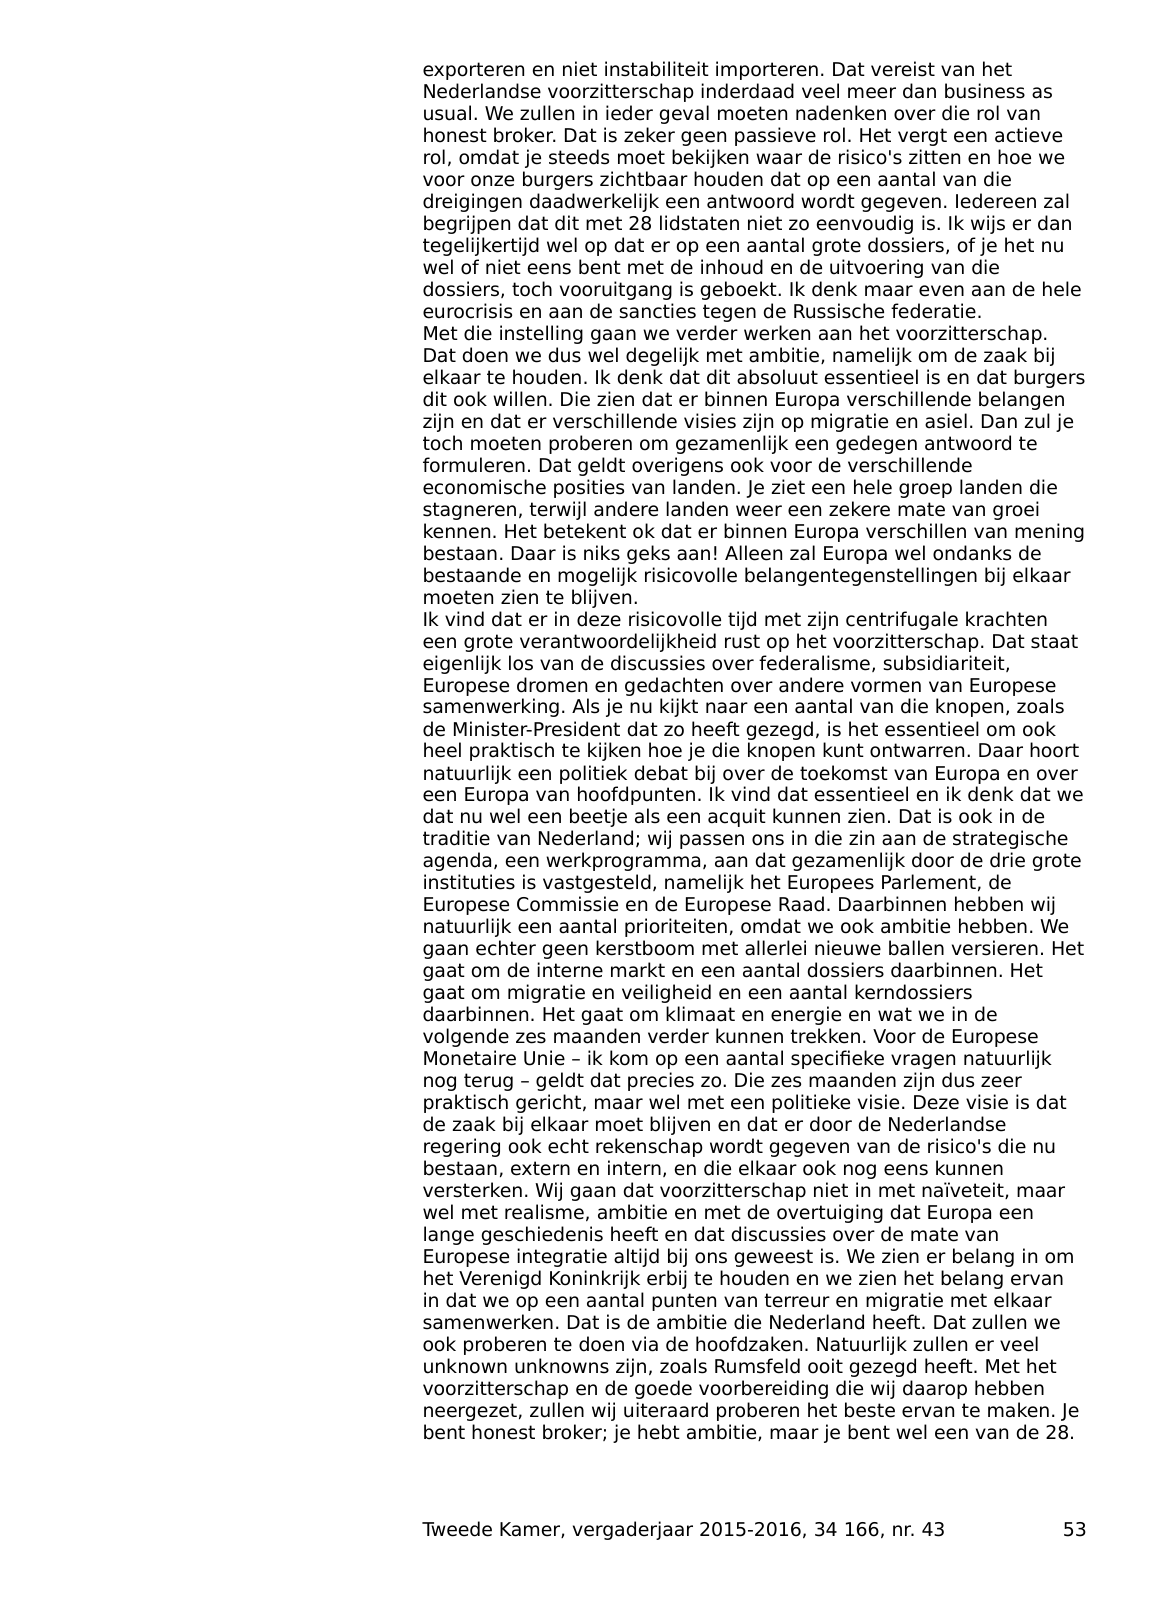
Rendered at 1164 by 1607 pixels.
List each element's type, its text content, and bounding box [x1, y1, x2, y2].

text Met die instelling gaan we verder werken aan het voorzitterschap. Dat doen we dus wel degelijk met ambitie, namelijk om de zaak bij elkaar te houden. Ik denk dat dit absoluut essentieel is en dat burgers dit ook willen. Die zien dat er binnen Europa verschillende belangen zijn en dat er verschillende visies zijn op migratie en asiel. Dan zul je toch moeten proberen om gezamenlijk een gedegen antwoord te formuleren. Dat geldt overigens ook voor de verschillende economische posities van landen. Je ziet een hele groep landen die stagneren, terwijl andere landen weer een zekere mate van groei kennen. Het betekent ok dat er binnen Europa verschillen van mening bestaan. Daar is niks geks aan! Alleen zal Europa wel ondanks de bestaande en mogelijk risicovolle belangentegenstellingen bij elkaar moeten zien te blijven. [422, 323, 1087, 608]
text exporteren en niet instabiliteit importeren. Dat vereist van het Nederlandse voorzitterschap inderdaad veel meer dan business as usual. We zullen in ieder geval moeten nadenken over die rol van honest broker. Dat is zeker geen passieve rol. Het vergt een actieve rol, omdat je steeds moet bekijken waar de risico's zitten en hoe we voor onze burgers zichtbaar houden dat op een aantal van die dreigingen daadwerkelijk een antwoord wordt gegeven. Iedereen zal begrijpen dat dit met 28 lidstaten niet zo eenvoudig is. Ik wijs er dan tegelijkertijd wel op dat er op een aantal grote dossiers, of je het nu wel of niet eens bent met de inhoud en de uitvoering van die dossiers, toch vooruitgang is geboekt. Ik denk maar even aan de hele eurocrisis en aan de sancties tegen de Russische federatie. [422, 59, 1087, 323]
text Ik vind dat er in deze risicovolle tijd met zijn centrifugale krachten een grote verantwoordelijkheid rust op het voorzitterschap. Dat staat eigenlijk los van de discussies over federalisme, subsidiariteit, Europese dromen en gedachten over andere vormen van Europese samenwerking. Als je nu kijkt naar een aantal van die knopen, zoals de Minister-President dat zo heeft gezegd, is het essentieel om ook heel praktisch te kijken hoe je die knopen kunt ontwarren. Daar hoort natuurlijk een politiek debat bij over de toekomst van Europa en over een Europa van hoofdpunten. Ik vind dat essentieel en ik denk dat we dat nu wel een beetje als een acquit kunnen zien. Dat is ook in de traditie van Nederland; wij passen ons in die zin aan de strategische agenda, een werkprogramma, aan dat gezamenlijk door de drie grote instituties is vastgesteld, namelijk het Europees Parlement, de Europese Commissie en de Europese Raad. Daarbinnen hebben wij natuurlijk een aantal prioriteiten, omdat we ook ambitie hebben. We gaan echter geen kerstboom met allerlei nieuwe ballen versieren. Het gaat om de interne markt en een aantal dossiers daarbinnen. Het gaat om migratie en veiligheid en een aantal kerndossiers daarbinnen. Het gaat om klimaat en energie en wat we in de volgende zes maanden verder kunnen trekken. Voor de Europese Monetaire Unie – ik kom op een aantal specifieke vragen natuurlijk nog terug – geldt dat precies zo. Die zes maanden zijn dus zeer praktisch gericht, maar wel met een politieke visie. Deze visie is dat de zaak bij elkaar moet blijven en dat er door de Nederlandse regering ook echt rekenschap wordt gegeven van de risico's die nu bestaan, extern en intern, en die elkaar ook nog eens kunnen versterken. Wij gaan dat voorzitterschap niet in met naïveteit, maar wel met realisme, ambitie en met de overtuiging dat Europa een lange geschiedenis heeft en dat discussies over de mate van Europese integratie altijd bij ons geweest is. We zien er belang in om het Verenigd Koninkrijk erbij te houden en we zien het belang ervan in dat we op een aantal punten van terreur en migratie met elkaar samenwerken. Dat is de ambitie die Nederland heeft. Dat zullen we ook proberen te doen via de hoofdzaken. Natuurlijk zullen er veel unknown unknowns zijn, zoals Rumsfeld ooit gezegd heeft. Met het voorzitterschap en de goede voorbereiding die wij daarop hebben neergezet, zullen wij uiteraard proberen het beste ervan te maken. Je bent honest broker; je hebt ambitie, maar je bent wel een van de 28. [422, 608, 1087, 1444]
